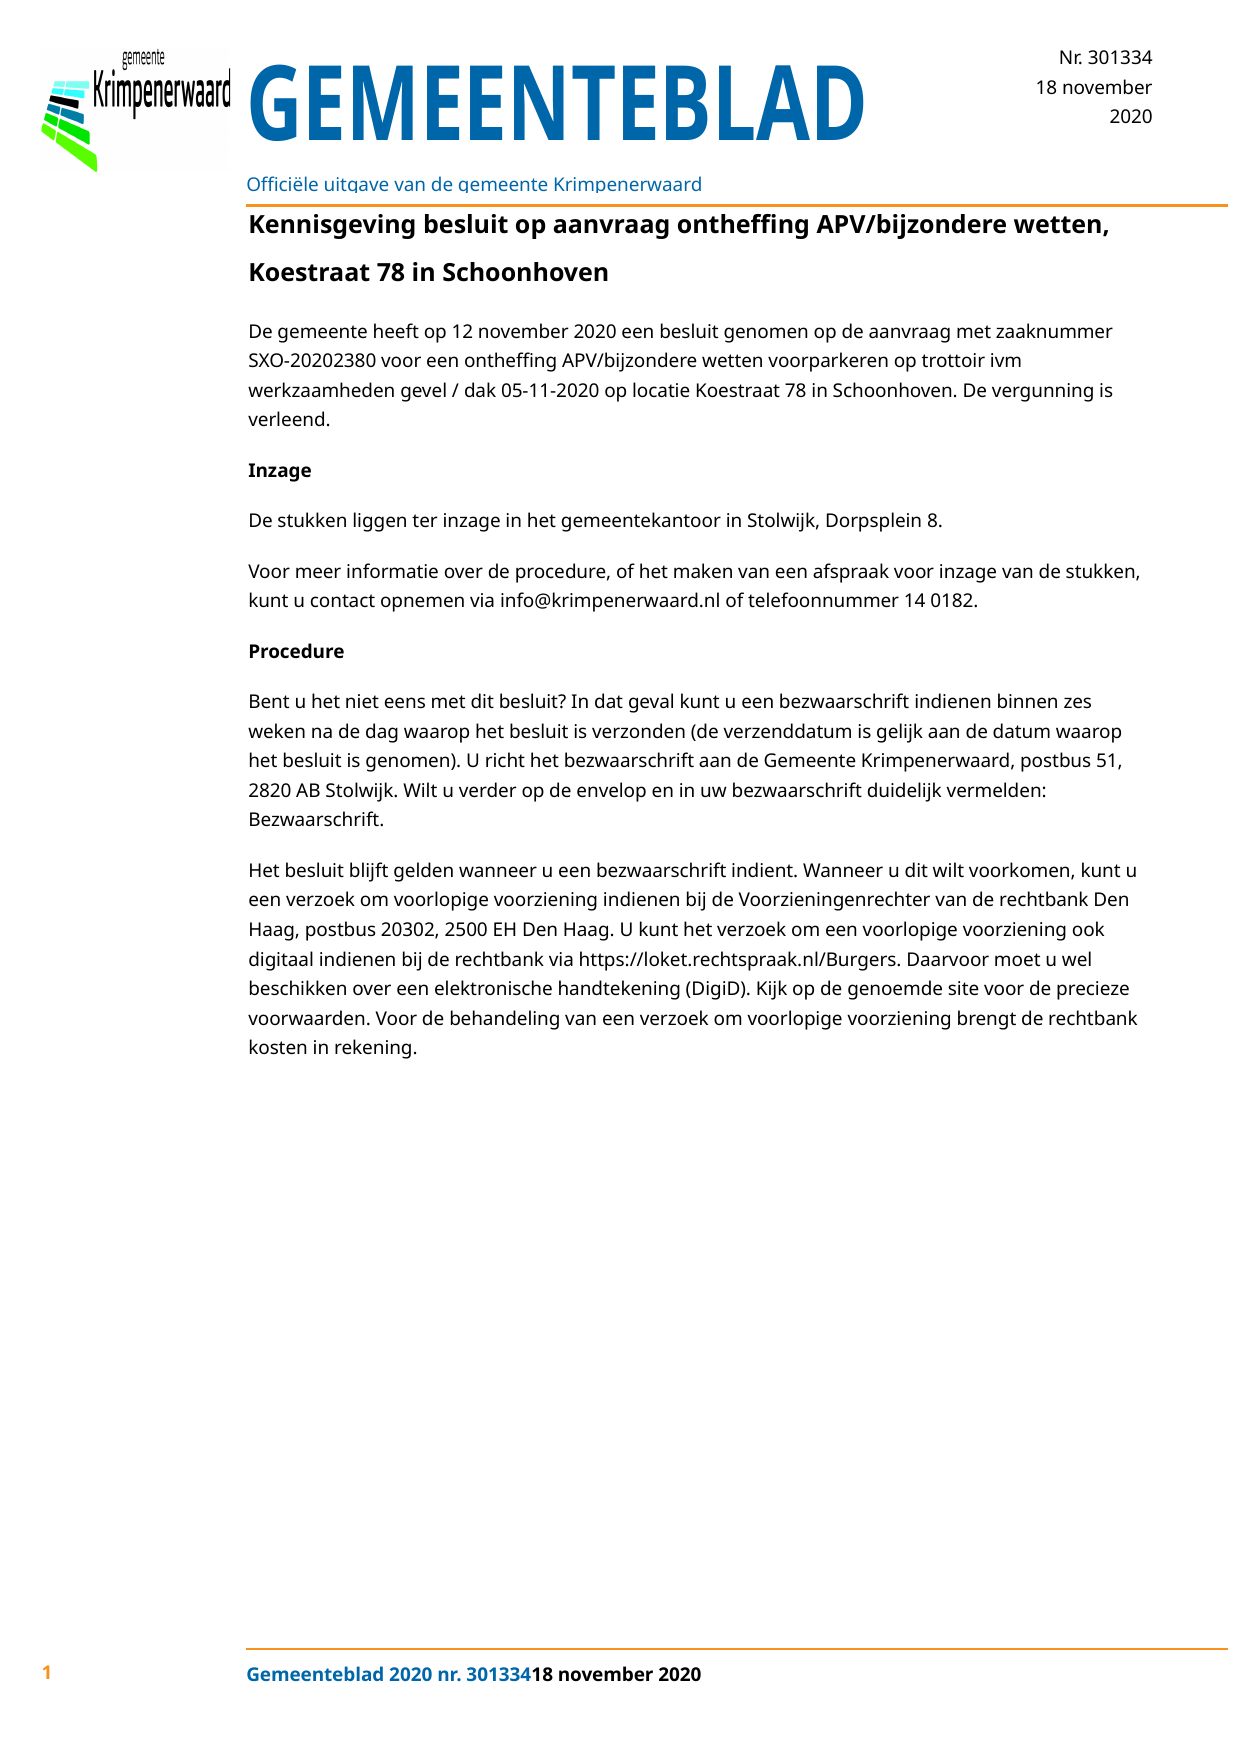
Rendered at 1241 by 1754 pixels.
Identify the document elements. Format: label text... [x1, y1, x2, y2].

text De gemeente heeft op 12 november 2020 een besluit genomen op de aanvraag met zaaknummer SXO-20202380 voor een ontheffing APV/bijzondere wetten voorparkeren op trottoir ivm werkzaamheden gevel / dak 05-11-2020 op locatie Koestraat 78 in Schoonhoven. De vergunning is verleend. [248, 318, 1152, 432]
text Bent u het niet eens met dit besluit? In dat geval kunt u een bezwaarschrift indienen binnen zes weken na de dag waarop het besluit is verzonden (de verzenddatum is gelijk aan de datum waarop het besluit is genomen). U richt het bezwaarschrift aan de Gemeente Krimpenerwaard, postbus 51, 2820 AB Stolwijk. Wilt u verder op de envelop en in uw bezwaarschrift duidelijk vermelden: Bezwaarschrift. [248, 688, 1152, 832]
text Kennisgeving besluit op aanvraag ontheffing APV/bijzondere wetten, Koestraat 78 in Schoonhoven [248, 207, 1152, 288]
text Het besluit blijft gelden wanneer u een bezwaarschrift indient. Wanneer u dit wilt voorkomen, kunt u een verzoek om voorlopige voorziening indienen bij de Voorzieningenrechter van de rechtbank Den Haag, postbus 20302, 2500 EH Den Haag. U kunt het verzoek om een voorlopige voorziening ook digitaal indienen bij de rechtbank via https://loket.rechtspraak.nl/Burgers. Daarvoor moet u wel beschikken over een elektronische handtekening (DigiD). Kijk op de genoemde site voor de precieze voorwaarden. Voor de behandeling van een verzoek om voorlopige voorziening brengt de rechtbank kosten in rekening. [248, 857, 1152, 1060]
text Procedure [248, 638, 1152, 664]
text Voor meer informatie over de procedure, of het maken van een afspraak voor inzage van de stukken, kunt u contact opnemen via info@krimpenerwaard.nl of telefoonnummer 14 0182. [248, 558, 1152, 613]
picture [41, 47, 231, 172]
text De stukken liggen ter inzage in het gemeentekantoor in Stolwijk, Dorpsplein 8. [248, 507, 1152, 533]
text Inzage [248, 457, 1152, 483]
